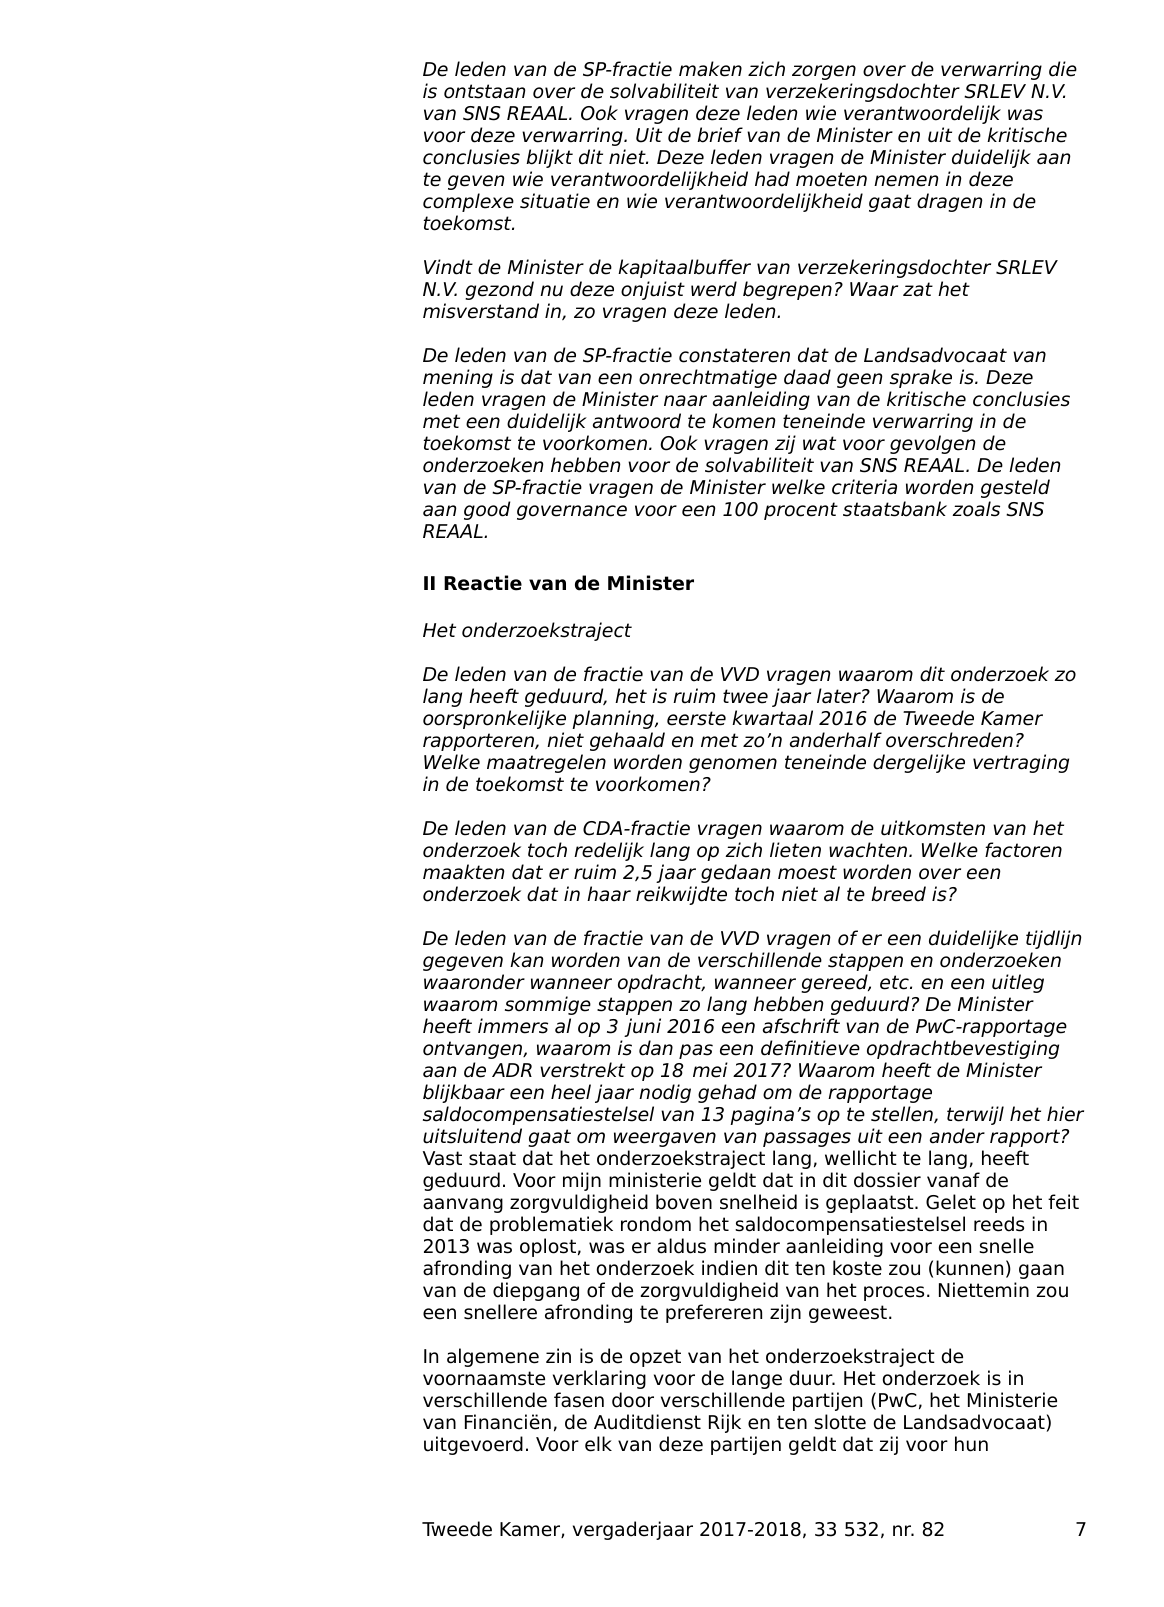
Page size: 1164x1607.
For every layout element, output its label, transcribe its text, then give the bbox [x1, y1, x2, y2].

text De leden van de SP-fractie maken zich zorgen over de verwarring die is ontstaan over de solvabiliteit van verzekeringsdochter SRLEV N.V. van SNS REAAL. Ook vragen deze leden wie verantwoordelijk was voor deze verwarring. Uit de brief van de Minister en uit de kritische conclusies blijkt dit niet. Deze leden vragen de Minister duidelijk aan te geven wie verantwoordelijkheid had moeten nemen in deze complexe situatie en wie verantwoordelijkheid gaat dragen in de toekomst. [422, 59, 1087, 235]
text De leden van de SP-fractie constateren dat de Landsadvocaat van mening is dat van een onrechtmatige daad geen sprake is. Deze leden vragen de Minister naar aanleiding van de kritische conclusies met een duidelijk antwoord te komen teneinde verwarring in de toekomst te voorkomen. Ook vragen zij wat voor gevolgen de onderzoeken hebben voor de solvabiliteit van SNS REAAL. De leden van de SP-fractie vragen de Minister welke criteria worden gesteld aan good governance voor een 100 procent staatsbank zoals SNS REAAL. [422, 345, 1087, 543]
text Vindt de Minister de kapitaalbuffer van verzekeringsdochter SRLEV N.V. gezond nu deze onjuist werd begrepen? Waar zat het misverstand in, zo vragen deze leden. [422, 257, 1087, 323]
text De leden van de fractie van de VVD vragen of er een duidelijke tijdlijn gegeven kan worden van de verschillende stappen en onderzoeken waaronder wanneer opdracht, wanneer gereed, etc. en een uitleg waarom sommige stappen zo lang hebben geduurd? De Minister heeft immers al op 3 juni 2016 een afschrift van de PwC-rapportage ontvangen, waarom is dan pas een definitieve opdrachtbevestiging aan de ADR verstrekt op 18 mei 2017? Waarom heeft de Minister blijkbaar een heel jaar nodig gehad om de rapportage saldocompensatiestelsel van 13 pagina’s op te stellen, terwijl het hier uitsluitend gaat om weergaven van passages uit een ander rapport? [422, 928, 1087, 1148]
text De leden van de fractie van de VVD vragen waarom dit onderzoek zo lang heeft geduurd, het is ruim twee jaar later? Waarom is de oorspronkelijke planning, eerste kwartaal 2016 de Tweede Kamer rapporteren, niet gehaald en met zo’n anderhalf overschreden? Welke maatregelen worden genomen teneinde dergelijke vertraging in de toekomst te voorkomen? [422, 664, 1087, 796]
text De leden van de CDA-fractie vragen waarom de uitkomsten van het onderzoek toch redelijk lang op zich lieten wachten. Welke factoren maakten dat er ruim 2,5 jaar gedaan moest worden over een onderzoek dat in haar reikwijdte toch niet al te breed is? [422, 818, 1087, 906]
subtitle II Reactie van de Minister [422, 573, 1087, 595]
subtitle Het onderzoekstraject [422, 620, 1087, 642]
text Vast staat dat het onderzoekstraject lang, wellicht te lang, heeft geduurd. Voor mijn ministerie geldt dat in dit dossier vanaf de aanvang zorgvuldigheid boven snelheid is geplaatst. Gelet op het feit dat de problematiek rondom het saldocompensatiestelsel reeds in 2013 was oplost, was er aldus minder aanleiding voor een snelle afronding van het onderzoek indien dit ten koste zou (kunnen) gaan van de diepgang of de zorgvuldigheid van het proces. Niettemin zou een snellere afronding te prefereren zijn geweest. [422, 1148, 1087, 1324]
text In algemene zin is de opzet van het onderzoekstraject de voornaamste verklaring voor de lange duur. Het onderzoek is in verschillende fasen door verschillende partijen (PwC, het Ministerie van Financiën, de Auditdienst Rijk en ten slotte de Landsadvocaat) uitgevoerd. Voor elk van deze partijen geldt dat zij voor hun [422, 1346, 1087, 1456]
